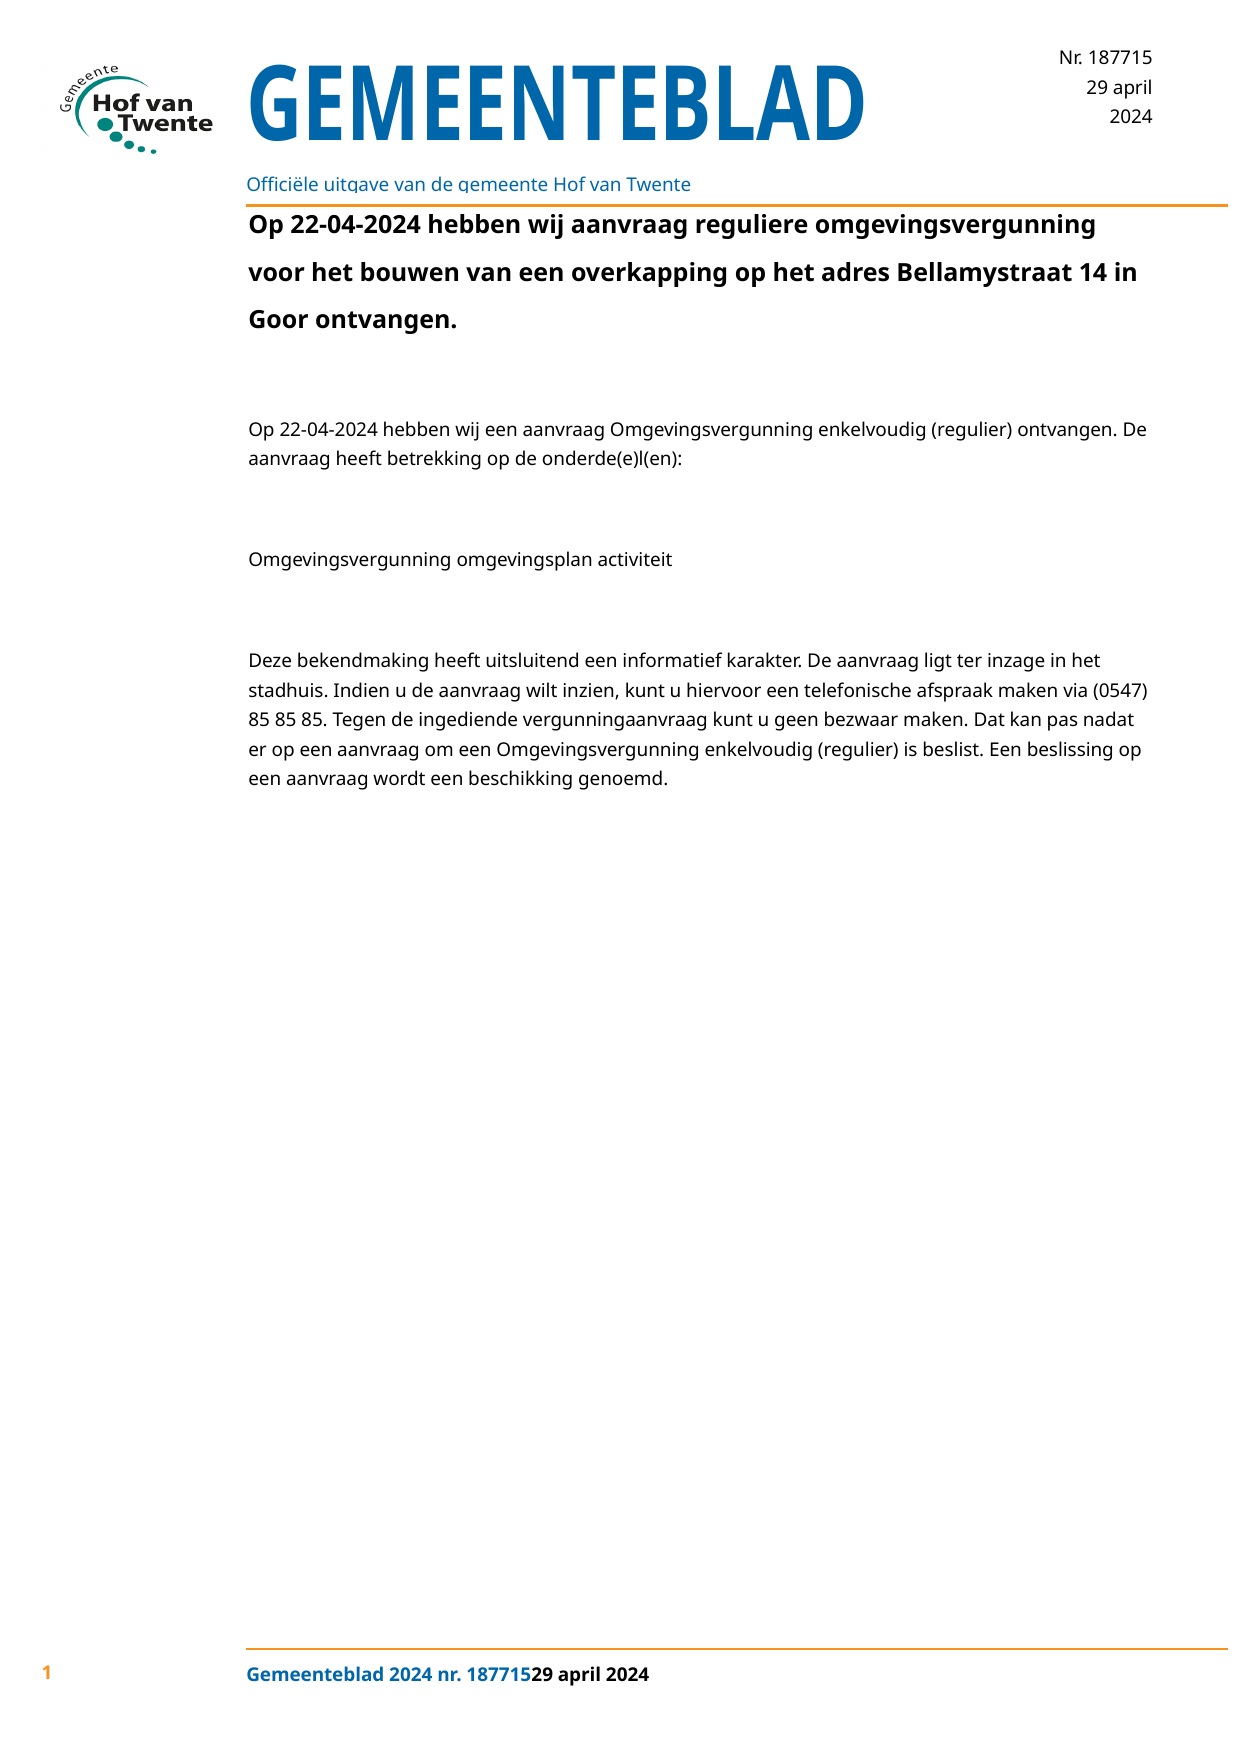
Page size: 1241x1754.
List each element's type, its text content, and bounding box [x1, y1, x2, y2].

text Op 22-04-2024 hebben wij aanvraag reguliere omgevingsvergunning voor het bouwen van een overkapping op het adres Bellamystraat 14 in Goor ontvangen. [248, 207, 1152, 336]
picture [41, 47, 231, 172]
text Deze bekendmaking heeft uitsluitend een informatief karakter. De aanvraag ligt ter inzage in het stadhuis. Indien u de aanvraag wilt inzien, kunt u hiervoor een telefonische afspraak maken via (0547) 85 85 85. Tegen de ingediende vergunningaanvraag kunt u geen bezwaar maken. Dat kan pas nadat er op een aanvraag om een Omgevingsvergunning enkelvoudig (regulier) is beslist. Een beslissing op een aanvraag wordt een beschikking genoemd. [248, 647, 1152, 791]
text Omgevingsvergunning omgevingsplan activiteit [248, 546, 1152, 572]
text Op 22-04-2024 hebben wij een aanvraag Omgevingsvergunning enkelvoudig (regulier) ontvangen. De aanvraag heeft betrekking op de onderde(e)l(en): [248, 416, 1152, 471]
